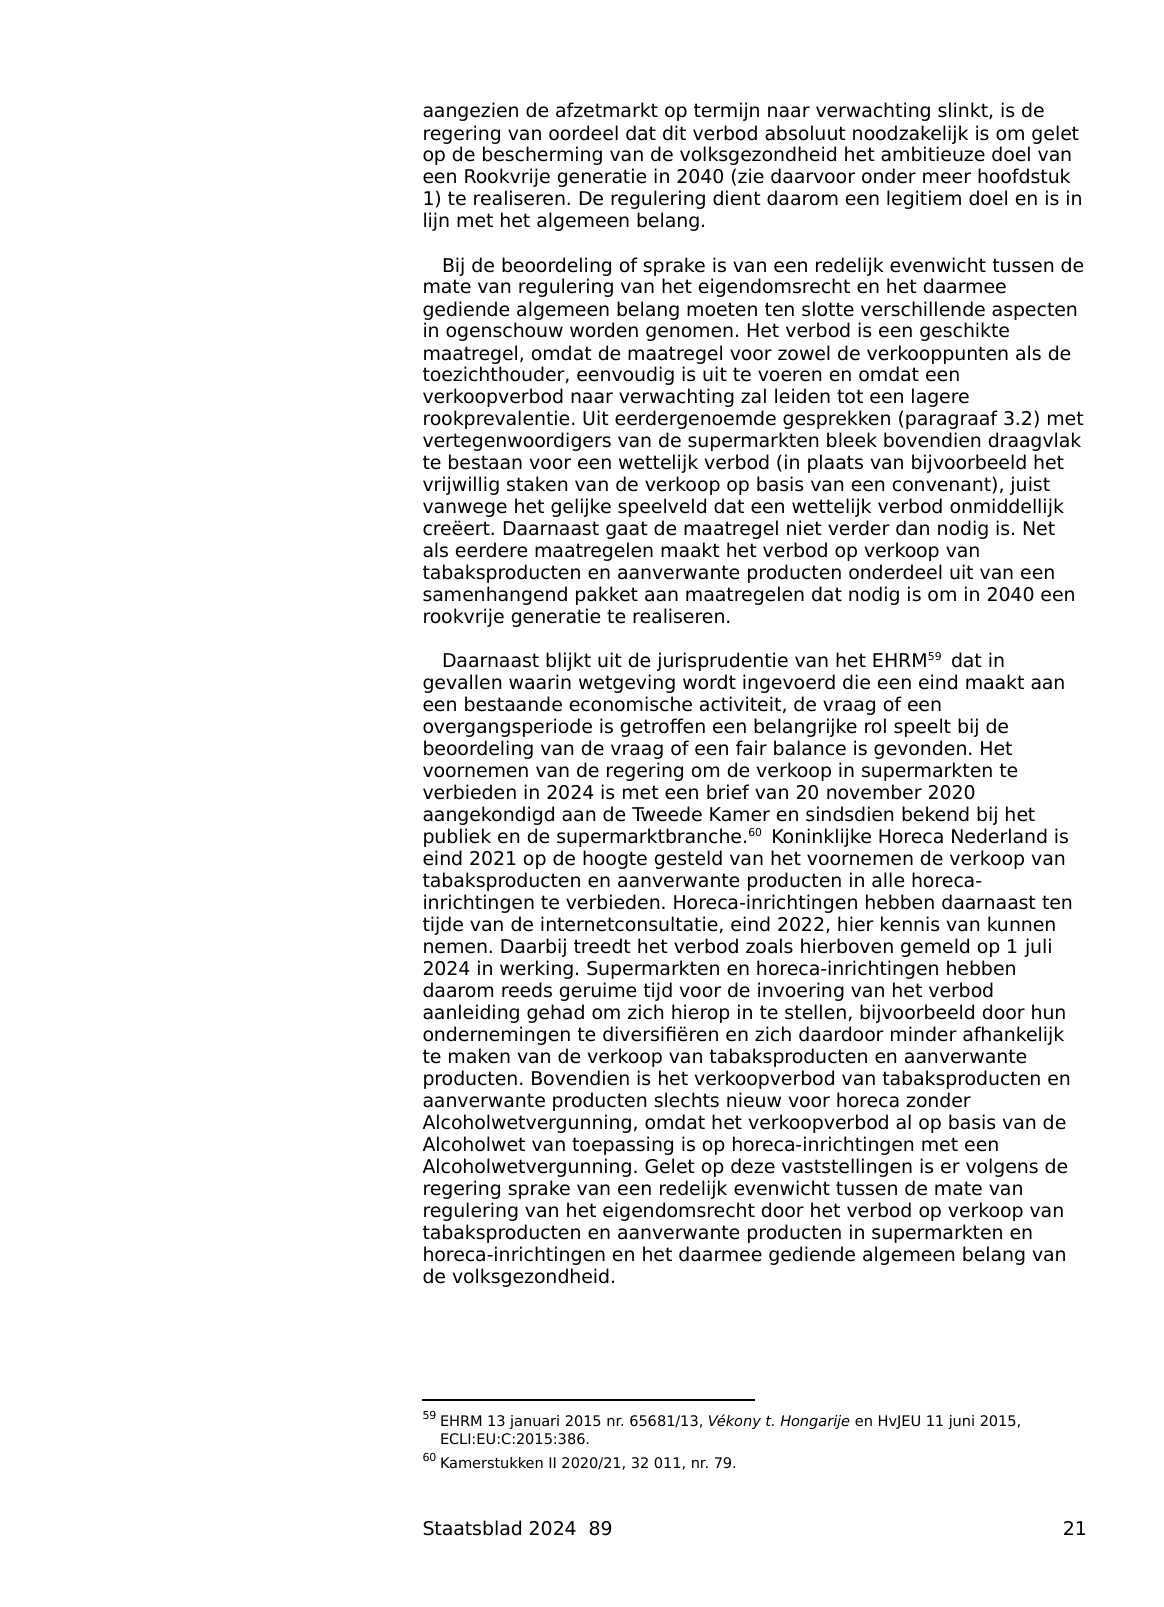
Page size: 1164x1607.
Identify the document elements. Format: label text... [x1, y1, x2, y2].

text Kamerstukken II 2020/21, 32 011, nr. 79. [422, 1451, 1087, 1473]
text Bij de beoordeling of sprake is van een redelijk evenwicht tussen de mate van regulering van het eigendomsrecht en het daarmee gediende algemeen belang moeten ten slotte verschillende aspecten in ogenschouw worden genomen. Het verbod is een geschikte maatregel, omdat de maatregel voor zowel de verkooppunten als de toezichthouder, eenvoudig is uit te voeren en omdat een verkoopverbod naar verwachting zal leiden tot een lagere rookprevalentie. Uit eerdergenoemde gesprekken (paragraaf 3.2) met vertegenwoordigers van de supermarkten bleek bovendien draagvlak te bestaan voor een wettelijk verbod (in plaats van bijvoorbeeld het vrijwillig staken van de verkoop op basis van een convenant), juist vanwege het gelijke speelveld dat een wettelijk verbod onmiddellijk creëert. Daarnaast gaat de maatregel niet verder dan nodig is. Net als eerdere maatregelen maakt het verbod op verkoop van tabaksproducten en aanverwante producten onderdeel uit van een samenhangend pakket aan maatregelen dat nodig is om in 2040 een rookvrije generatie te realiseren. [422, 254, 1087, 628]
text Daarnaast blijkt uit de jurisprudentie van het EHRM dat in gevallen waarin wetgeving wordt ingevoerd die een eind maakt aan een bestaande economische activiteit, de vraag of een overgangsperiode is getroffen een belangrijke rol speelt bij de beoordeling van de vraag of een fair balance is gevonden. Het voornemen van de regering om de verkoop in supermarkten te verbieden in 2024 is met een brief van 20 november 2020 aangekondigd aan de Tweede Kamer en sindsdien bekend bij het publiek en de supermarktbranche. Koninklijke Horeca Nederland is eind 2021 op de hoogte gesteld van het voornemen de verkoop van tabaksproducten en aanverwante producten in alle horeca-inrichtingen te verbieden. Horeca-inrichtingen hebben daarnaast ten tijde van de internetconsultatie, eind 2022, hier kennis van kunnen nemen. Daarbij treedt het verbod zoals hierboven gemeld op 1 juli 2024 in werking. Supermarkten en horeca-inrichtingen hebben daarom reeds geruime tijd voor de invoering van het verbod aanleiding gehad om zich hierop in te stellen, bijvoorbeeld door hun ondernemingen te diversifiëren en zich daardoor minder afhankelijk te maken van de verkoop van tabaksproducten en aanverwante producten. Bovendien is het verkoopverbod van tabaksproducten en aanverwante producten slechts nieuw voor horeca zonder Alcoholwetvergunning, omdat het verkoopverbod al op basis van de Alcoholwet van toepassing is op horeca-inrichtingen met een Alcoholwetvergunning. Gelet op deze vaststellingen is er volgens de regering sprake van een redelijk evenwicht tussen de mate van regulering van het eigendomsrecht door het verbod op verkoop van tabaksproducten en aanverwante producten in supermarkten en horeca-inrichtingen en het daarmee gediende algemeen belang van de volksgezondheid. [422, 650, 1087, 1288]
text EHRM 13 januari 2015 nr. 65681/13, Vékony t. Hongarije en HvJEU 11 juni 2015, ECLI:EU:C:2015:386. [422, 1409, 1087, 1448]
text aangezien de afzetmarkt op termijn naar verwachting slinkt, is de regering van oordeel dat dit verbod absoluut noodzakelijk is om gelet op de bescherming van de volksgezondheid het ambitieuze doel van een Rookvrije generatie in 2040 (zie daarvoor onder meer hoofdstuk 1) te realiseren. De regulering dient daarom een legitiem doel en is in lijn met het algemeen belang. [422, 100, 1087, 232]
